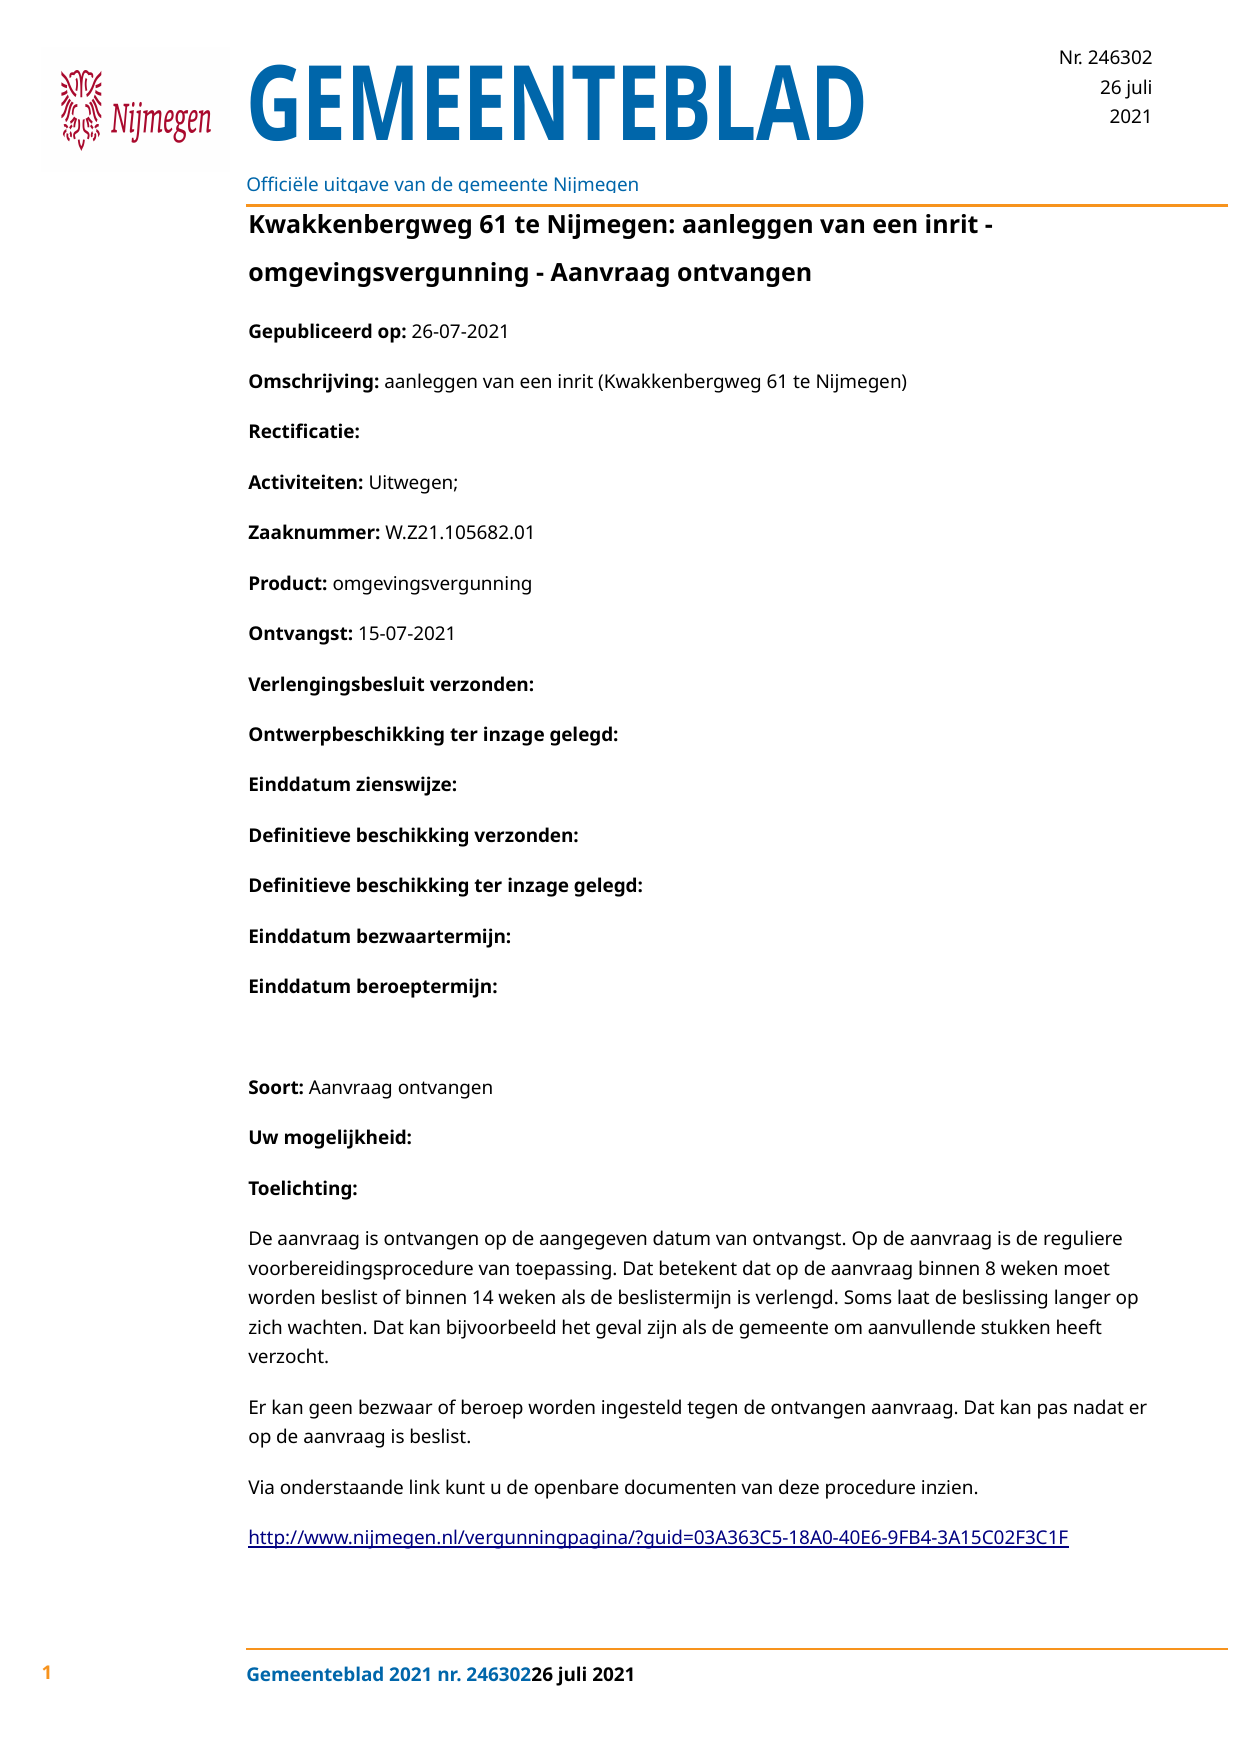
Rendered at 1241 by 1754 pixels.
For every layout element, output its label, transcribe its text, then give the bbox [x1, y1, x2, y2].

text Via onderstaande link kunt u de openbare documenten van deze procedure inzien. [248, 1474, 1152, 1500]
text Kwakkenbergweg 61 te Nijmegen: aanleggen van een inrit - omgevingsvergunning - Aanvraag ontvangen [248, 207, 1152, 288]
text Gepubliceerd op: 26-07-2021 [248, 318, 1152, 344]
text http://www.nijmegen.nl/vergunningpagina/?guid=03A363C5-18A0-40E6-9FB4-3A15C02F3C1F [248, 1524, 1152, 1550]
text Einddatum beroeptermijn: [248, 973, 1152, 999]
text Ontvangst: 15-07-2021 [248, 620, 1152, 646]
text Uw mogelijkheid: [248, 1124, 1152, 1150]
text Zaaknummer: W.Z21.105682.01 [248, 519, 1152, 545]
text Einddatum zienswijze: [248, 772, 1152, 797]
text Ontwerpbeschikking ter inzage gelegd: [248, 721, 1152, 747]
text Soort: Aanvraag ontvangen [248, 1074, 1152, 1100]
text Verlengingsbesluit verzonden: [248, 671, 1152, 697]
text Einddatum bezwaartermijn: [248, 923, 1152, 949]
text Toelichting: [248, 1175, 1152, 1201]
text Omschrijving: aanleggen van een inrit (Kwakkenbergweg 61 te Nijmegen) [248, 368, 1152, 394]
text Activiteiten: Uitwegen; [248, 469, 1152, 495]
text Definitieve beschikking verzonden: [248, 822, 1152, 848]
text Rectificatie: [248, 419, 1152, 444]
text Er kan geen bezwaar of beroep worden ingesteld tegen de ontvangen aanvraag. Dat kan pas nadat er op de aanvraag is beslist. [248, 1394, 1152, 1449]
picture [41, 47, 231, 172]
text Product: omgevingsvergunning [248, 570, 1152, 596]
text Definitieve beschikking ter inzage gelegd: [248, 872, 1152, 898]
text De aanvraag is ontvangen op de aangegeven datum van ontvangst. Op de aanvraag is de reguliere voorbereidingsprocedure van toepassing. Dat betekent dat op de aanvraag binnen 8 weken moet worden beslist of binnen 14 weken als de beslistermijn is verlengd. Soms laat de beslissing langer op zich wachten. Dat kan bijvoorbeeld het geval zijn als de gemeente om aanvullende stukken heeft verzocht. [248, 1225, 1152, 1369]
